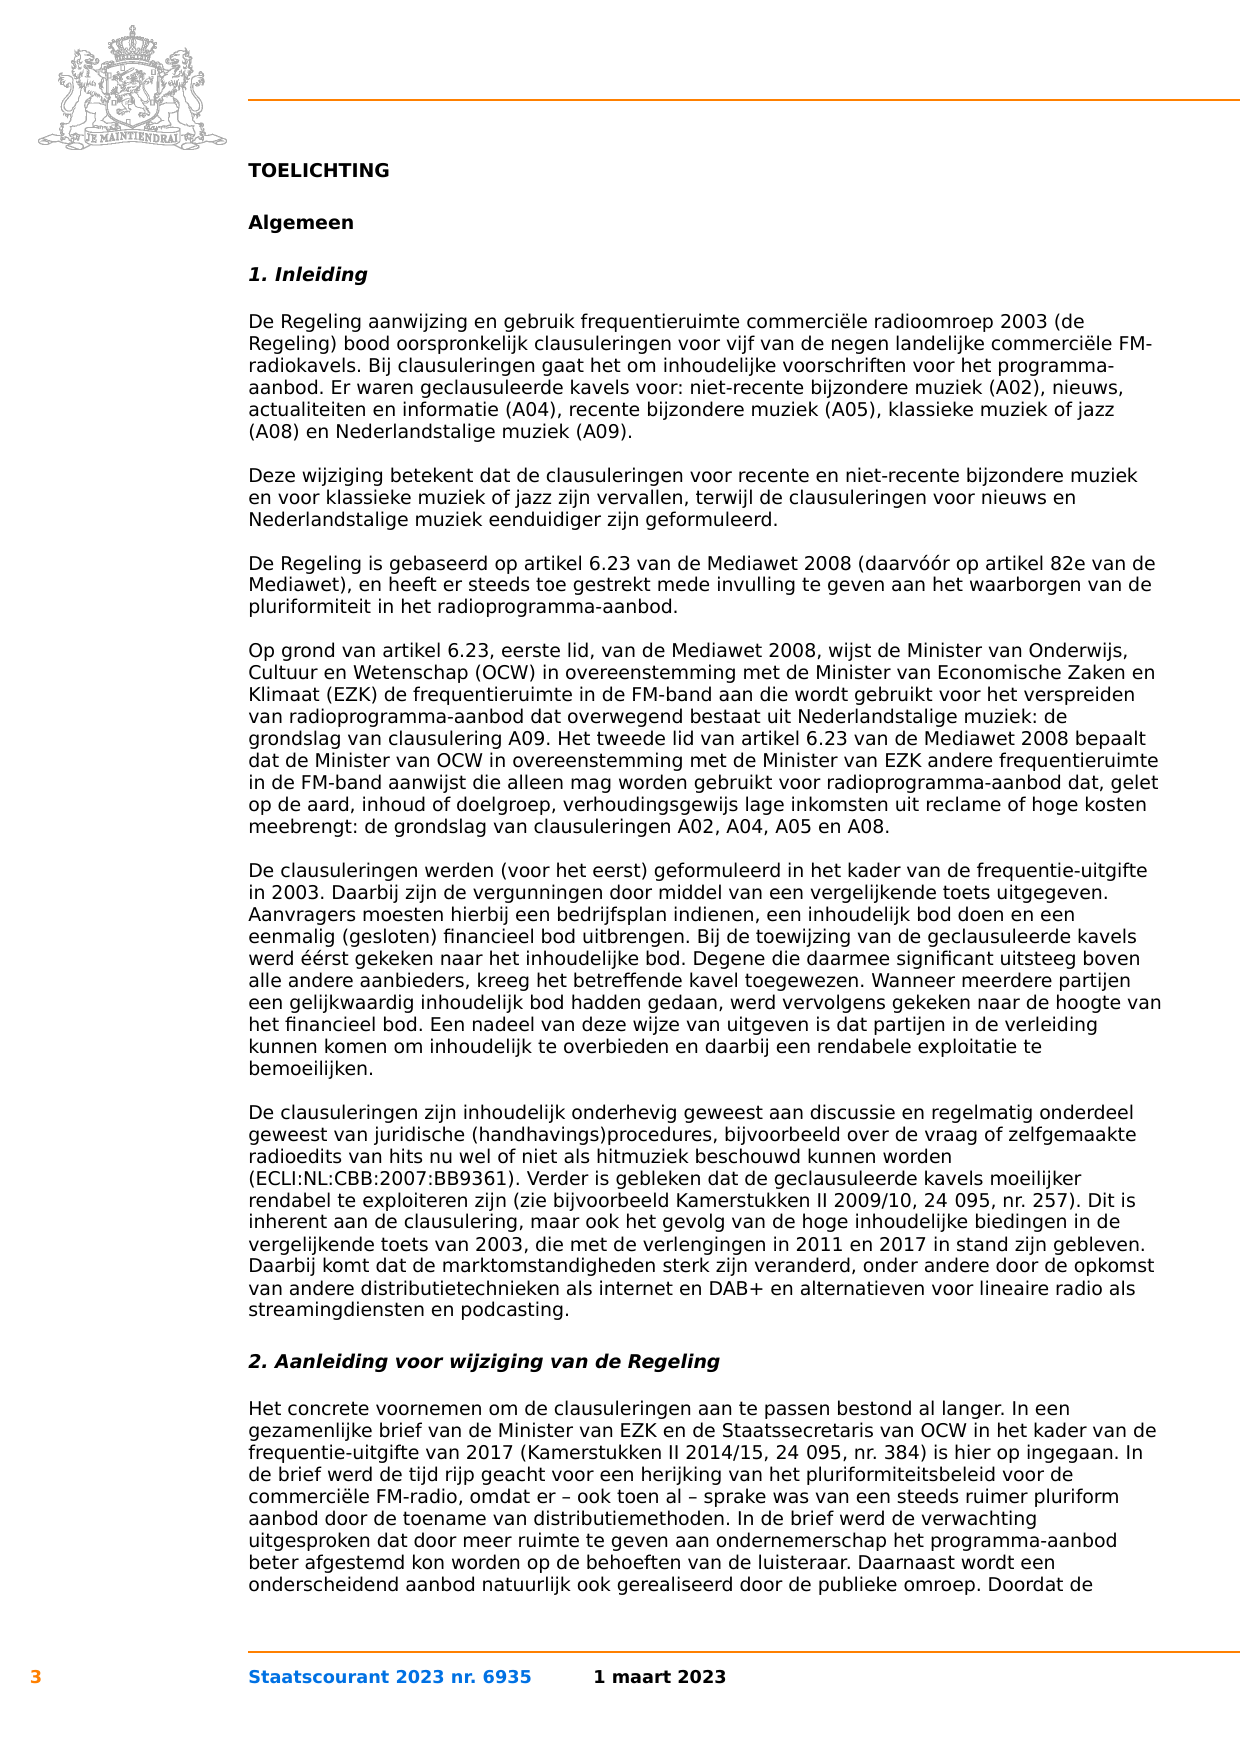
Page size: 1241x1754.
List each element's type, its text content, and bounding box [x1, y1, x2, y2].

text De Regeling is gebaseerd op artikel 6.23 van de Mediawet 2008 (daarvóór op artikel 82e van de Mediawet), en heeft er steeds toe gestrekt mede invulling te geven aan het waarborgen van de pluriformiteit in het radioprogramma-aanbod. [248, 552, 1163, 618]
picture [38, 25, 227, 150]
text De Regeling aanwijzing en gebruik frequentieruimte commerciële radioomroep 2003 (de Regeling) bood oorspronkelijk clausuleringen voor vijf van de negen landelijke commerciële FM-radiokavels. Bij clausuleringen gaat het om inhoudelijke voorschriften voor het programma-aanbod. Er waren geclausuleerde kavels voor: niet-recente bijzondere muziek (A02), nieuws, actualiteiten en informatie (A04), recente bijzondere muziek (A05), klassieke muziek of jazz (A08) en Nederlandstalige muziek (A09). [248, 311, 1163, 443]
text Het concrete voornemen om de clausuleringen aan te passen bestond al langer. In een gezamenlijke brief van de Minister van EZK en de Staatssecretaris van OCW in het kader van de frequentie-uitgifte van 2017 (Kamerstukken II 2014/15, 24 095, nr. 384) is hier op ingegaan. In de brief werd de tijd rijp geacht voor een herijking van het pluriformiteitsbeleid voor de commerciële FM-radio, omdat er – ook toen al – sprake was van een steeds ruimer pluriform aanbod door de toename van distributiemethoden. In de brief werd de verwachting uitgesproken dat door meer ruimte te geven aan ondernemerschap het programma-aanbod beter afgestemd kon worden op de behoeften van de luisteraar. Daarnaast wordt een onderscheidend aanbod natuurlijk ook gerealiseerd door de publieke omroep. Doordat de [248, 1398, 1163, 1596]
subtitle 2. Aanleiding voor wijziging van de Regeling [248, 1351, 1163, 1373]
subtitle 1. Inleiding [248, 264, 1163, 286]
subtitle TOELICHTING [248, 160, 1163, 182]
text Deze wijziging betekent dat de clausuleringen voor recente en niet-recente bijzondere muziek en voor klassieke muziek of jazz zijn vervallen, terwijl de clausuleringen voor nieuws en Nederlandstalige muziek eenduidiger zijn geformuleerd. [248, 464, 1163, 531]
text Op grond van artikel 6.23, eerste lid, van de Mediawet 2008, wijst de Minister van Onderwijs, Cultuur en Wetenschap (OCW) in overeenstemming met de Minister van Economische Zaken en Klimaat (EZK) de frequentieruimte in de FM-band aan die wordt gebruikt voor het verspreiden van radioprogramma-aanbod dat overwegend bestaat uit Nederlandstalige muziek: de grondslag van clausulering A09. Het tweede lid van artikel 6.23 van de Mediawet 2008 bepaalt dat de Minister van OCW in overeenstemming met de Minister van EZK andere frequentieruimte in de FM-band aanwijst die alleen mag worden gebruikt voor radioprogramma-aanbod dat, gelet op de aard, inhoud of doelgroep, verhoudingsgewijs lage inkomsten uit reclame of hoge kosten meebrengt: de grondslag van clausuleringen A02, A04, A05 en A08. [248, 640, 1163, 838]
subtitle Algemeen [248, 212, 1163, 234]
text De clausuleringen zijn inhoudelijk onderhevig geweest aan discussie en regelmatig onderdeel geweest van juridische (handhavings)procedures, bijvoorbeeld over de vraag of zelfgemaakte radioedits van hits nu wel of niet als hitmuziek beschouwd kunnen worden (ECLI:NL:CBB:2007:BB9361). Verder is gebleken dat de geclausuleerde kavels moeilijker rendabel te exploiteren zijn (zie bijvoorbeeld Kamerstukken II 2009/10, 24 095, nr. 257). Dit is inherent aan de clausulering, maar ook het gevolg van de hoge inhoudelijke biedingen in de vergelijkende toets van 2003, die met de verlengingen in 2011 en 2017 in stand zijn gebleven. Daarbij komt dat de marktomstandigheden sterk zijn veranderd, onder andere door de opkomst van andere distributietechnieken als internet en DAB+ en alternatieven voor lineaire radio als streamingdiensten en podcasting. [248, 1102, 1163, 1321]
text De clausuleringen werden (voor het eerst) geformuleerd in het kader van de frequentie-uitgifte in 2003. Daarbij zijn de vergunningen door middel van een vergelijkende toets uitgegeven. Aanvragers moesten hierbij een bedrijfsplan indienen, een inhoudelijk bod doen en een eenmalig (gesloten) financieel bod uitbrengen. Bij de toewijzing van de geclausuleerde kavels werd éérst gekeken naar het inhoudelijke bod. Degene die daarmee significant uitsteeg boven alle andere aanbieders, kreeg het betreffende kavel toegewezen. Wanneer meerdere partijen een gelijkwaardig inhoudelijk bod hadden gedaan, werd vervolgens gekeken naar de hoogte van het financieel bod. Een nadeel van deze wijze van uitgeven is dat partijen in de verleiding kunnen komen om inhoudelijk te overbieden en daarbij een rendabele exploitatie te bemoeilijken. [248, 860, 1163, 1080]
